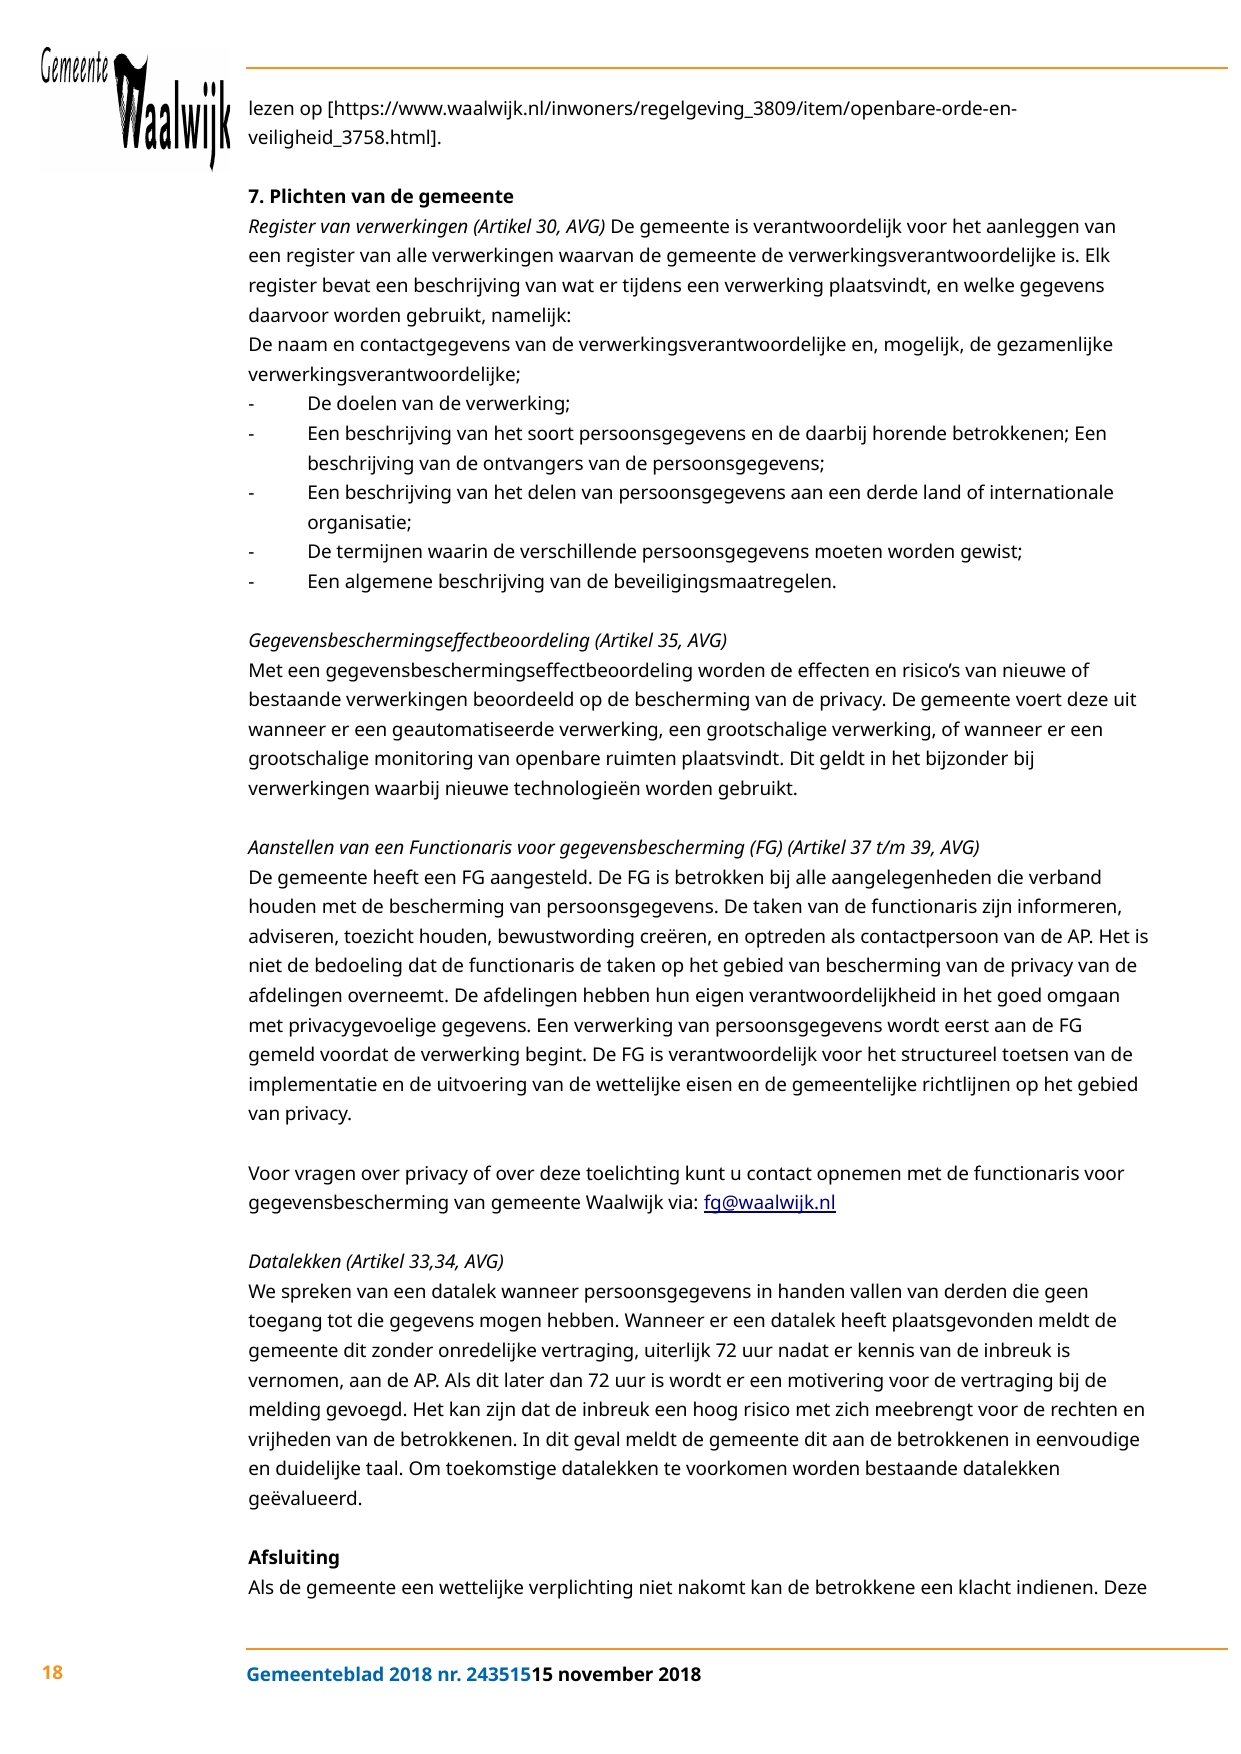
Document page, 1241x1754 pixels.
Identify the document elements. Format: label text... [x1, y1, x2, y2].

text De naam en contactgegevens van de verwerkingsverantwoordelijke en, mogelijk, de gezamenlijke verwerkingsverantwoordelijke; [248, 331, 1152, 387]
text Register van verwerkingen (Artikel 30, AVG) De gemeente is verantwoordelijk voor het aanleggen van een register van alle verwerkingen waarvan de gemeente de verwerkingsverantwoordelijke is. Elk register bevat een beschrijving van wat er tijdens een verwerking plaatsvindt, en welke gegevens daarvoor worden gebruikt, namelijk: [248, 213, 1152, 328]
text De gemeente heeft een FG aangesteld. De FG is betrokken bij alle aangelegenheden die verband houden met de bescherming van persoonsgegevens. De taken van de functionaris zijn informeren, adviseren, toezicht houden, bewustwording creëren, en optreden als contactpersoon van de AP. Het is niet de bedoeling dat de functionaris de taken op het gebied van bescherming van de privacy van de afdelingen overneemt. De afdelingen hebben hun eigen verantwoordelijkheid in het goed omgaan met privacygevoelige gegevens. Een verwerking van persoonsgegevens wordt eerst aan de FG gemeld voordat de verwerking begint. De FG is verantwoordelijk voor het structureel toetsen van de implementatie en de uitvoering van de wettelijke eisen en de gemeentelijke richtlijnen op het gebied van privacy. [248, 864, 1152, 1126]
list De termijnen waarin de verschillende persoonsgegevens moeten worden gewist; [248, 538, 1152, 564]
list Een algemene beschrijving van de beveiligingsmaatregelen. [248, 568, 1152, 594]
text Afsluiting [248, 1544, 1152, 1570]
list De doelen van de verwerking; [248, 391, 1152, 416]
text Aanstellen van een Functionaris voor gegevensbescherming (FG) (Artikel 37 t/m 39, AVG) [248, 834, 1152, 860]
text Met een gegevensbeschermingseffectbeoordeling worden de effecten en risico’s van nieuwe of bestaande verwerkingen beoordeeld op de bescherming van de privacy. De gemeente voert deze uit wanneer er een geautomatiseerde verwerking, een grootschalige verwerking, of wanneer er een grootschalige monitoring van openbare ruimten plaatsvindt. Dit geldt in het bijzonder bij verwerkingen waarbij nieuwe technologieën worden gebruikt. [248, 657, 1152, 801]
text We spreken van een datalek wanneer persoonsgegevens in handen vallen van derden die geen toegang tot die gegevens mogen hebben. Wanneer er een datalek heeft plaatsgevonden meldt de gemeente dit zonder onredelijke vertraging, uiterlijk 72 uur nadat er kennis van de inbreuk is vernomen, aan de AP. Als dit later dan 72 uur is wordt er een motivering voor de vertraging bij de melding gevoegd. Het kan zijn dat de inbreuk een hoog risico met zich meebrengt voor de rechten en vrijheden van de betrokkenen. In dit geval meldt de gemeente dit aan de betrokkenen in eenvoudige en duidelijke taal. Om toekomstige datalekken te voorkomen worden bestaande datalekken geëvalueerd. [248, 1278, 1152, 1511]
list Een beschrijving van het delen van persoonsgegevens aan een derde land of internationale organisatie; [248, 479, 1152, 535]
list Een beschrijving van het soort persoonsgegevens en de daarbij horende betrokkenen; Een beschrijving van de ontvangers van de persoonsgegevens; [248, 420, 1152, 476]
text Voor vragen over privacy of over deze toelichting kunt u contact opnemen met de functionaris voor gegevensbescherming van gemeente Waalwijk via: fg@waalwijk.nl [248, 1160, 1152, 1215]
picture [41, 47, 231, 172]
text lezen op [https://www.waalwijk.nl/inwoners/regelgeving_3809/item/openbare-orde-en-veiligheid_3758.html]. [248, 95, 1152, 150]
text 7. Plichten van de gemeente [248, 183, 1152, 209]
text Als de gemeente een wettelijke verplichting niet nakomt kan de betrokkene een klacht indienen. Deze [248, 1574, 1152, 1600]
text Datalekken (Artikel 33,34, AVG) [248, 1248, 1152, 1274]
text Gegevensbeschermingseffectbeoordeling (Artikel 35, AVG) [248, 627, 1152, 653]
